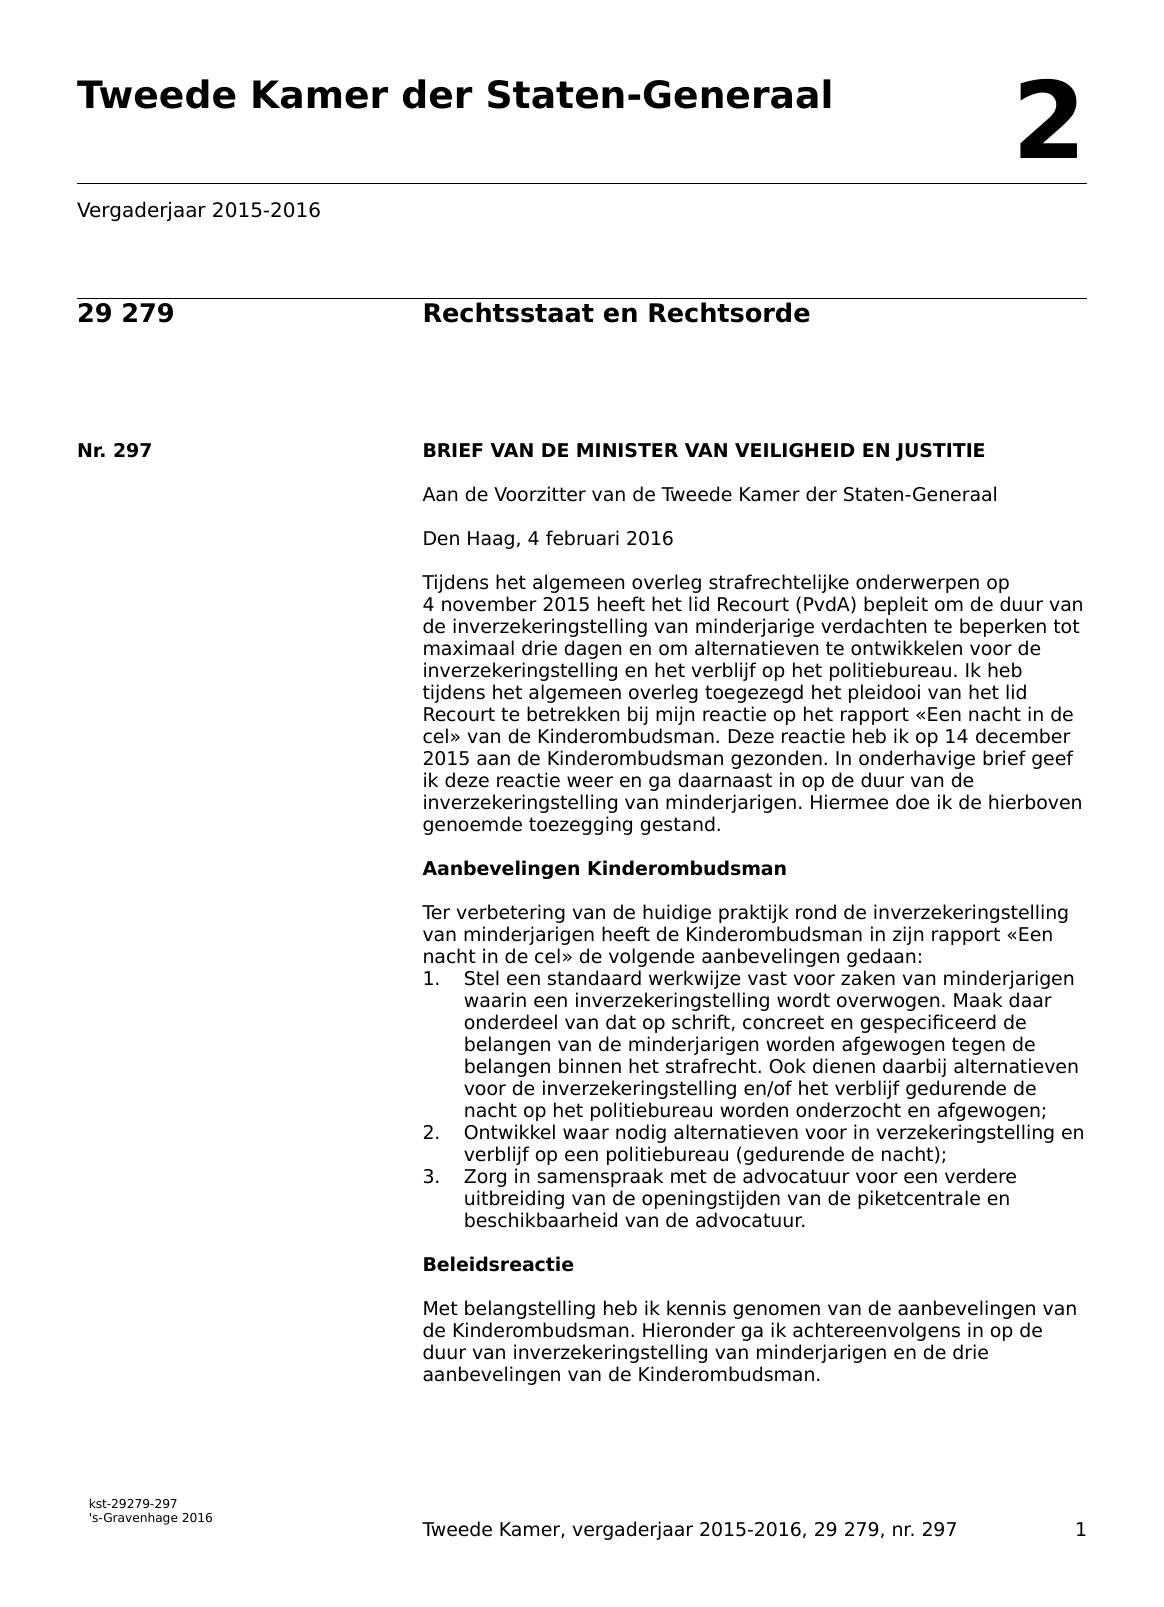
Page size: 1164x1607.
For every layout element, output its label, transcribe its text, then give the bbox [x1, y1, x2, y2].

text Aan de Voorzitter van de Tweede Kamer der Staten-Generaal [422, 484, 1087, 506]
text 3. Zorg in samenspraak met de advocatuur voor een verdere uitbreiding van de openingstijden van de piketcentrale en beschikbaarheid van de advocatuur. [422, 1166, 1087, 1232]
table_header Tweede Kamer der Staten-Generaal [77, 59, 886, 183]
table_header 2 [886, 59, 1087, 183]
subtitle Beleidsreactie [422, 1254, 1087, 1276]
text 1. Stel een standaard werkwijze vast voor zaken van minderjarigen waarin een inverzekeringstelling wordt overwogen. Maak daar onderdeel van dat op schrift, concreet en gespecificeerd de belangen van de minderjarigen worden afgewogen tegen de belangen binnen het strafrecht. Ook dienen daarbij alternatieven voor de inverzekeringstelling en/of het verblijf gedurende de nacht op het politiebureau worden onderzocht en afgewogen; [422, 968, 1087, 1122]
subtitle Nr. 297 BRIEF VAN DE MINISTER VAN VEILIGHEID EN JUSTITIE [77, 440, 1087, 462]
table_cell Vergaderjaar 2015-2016 [77, 184, 1087, 298]
text Den Haag, 4 februari 2016 [422, 528, 1087, 550]
text 's-Gravenhage 2016 [88, 1511, 323, 1525]
subtitle 29 279 Rechtsstaat en Rechtsorde [77, 299, 1087, 329]
text Ter verbetering van de huidige praktijk rond de inverzekeringstelling van minderjarigen heeft de Kinderombudsman in zijn rapport «Een nacht in de cel» de volgende aanbevelingen gedaan: [422, 902, 1087, 968]
text 2. Ontwikkel waar nodig alternatieven voor in verzekeringstelling en verblijf op een politiebureau (gedurende de nacht); [422, 1122, 1087, 1166]
text Met belangstelling heb ik kennis genomen van de aanbevelingen van de Kinderombudsman. Hieronder ga ik achtereenvolgens in op de duur van inverzekeringstelling van minderjarigen en de drie aanbevelingen van de Kinderombudsman. [422, 1298, 1087, 1386]
text kst-29279-297 [88, 1497, 323, 1511]
text Tijdens het algemeen overleg strafrechtelijke onderwerpen op 4 november 2015 heeft het lid Recourt (PvdA) bepleit om de duur van de inverzekeringstelling van minderjarige verdachten te beperken tot maximaal drie dagen en om alternatieven te ontwikkelen voor de inverzekeringstelling en het verblijf op het politiebureau. Ik heb tijdens het algemeen overleg toegezegd het pleidooi van het lid Recourt te betrekken bij mijn reactie op het rapport «Een nacht in de cel» van de Kinderombudsman. Deze reactie heb ik op 14 december 2015 aan de Kinderombudsman gezonden. In onderhavige brief geef ik deze reactie weer en ga daarnaast in op de duur van de inverzekeringstelling van minderjarigen. Hiermee doe ik de hierboven genoemde toezegging gestand. [422, 572, 1087, 836]
subtitle Aanbevelingen Kinderombudsman [422, 858, 1087, 880]
